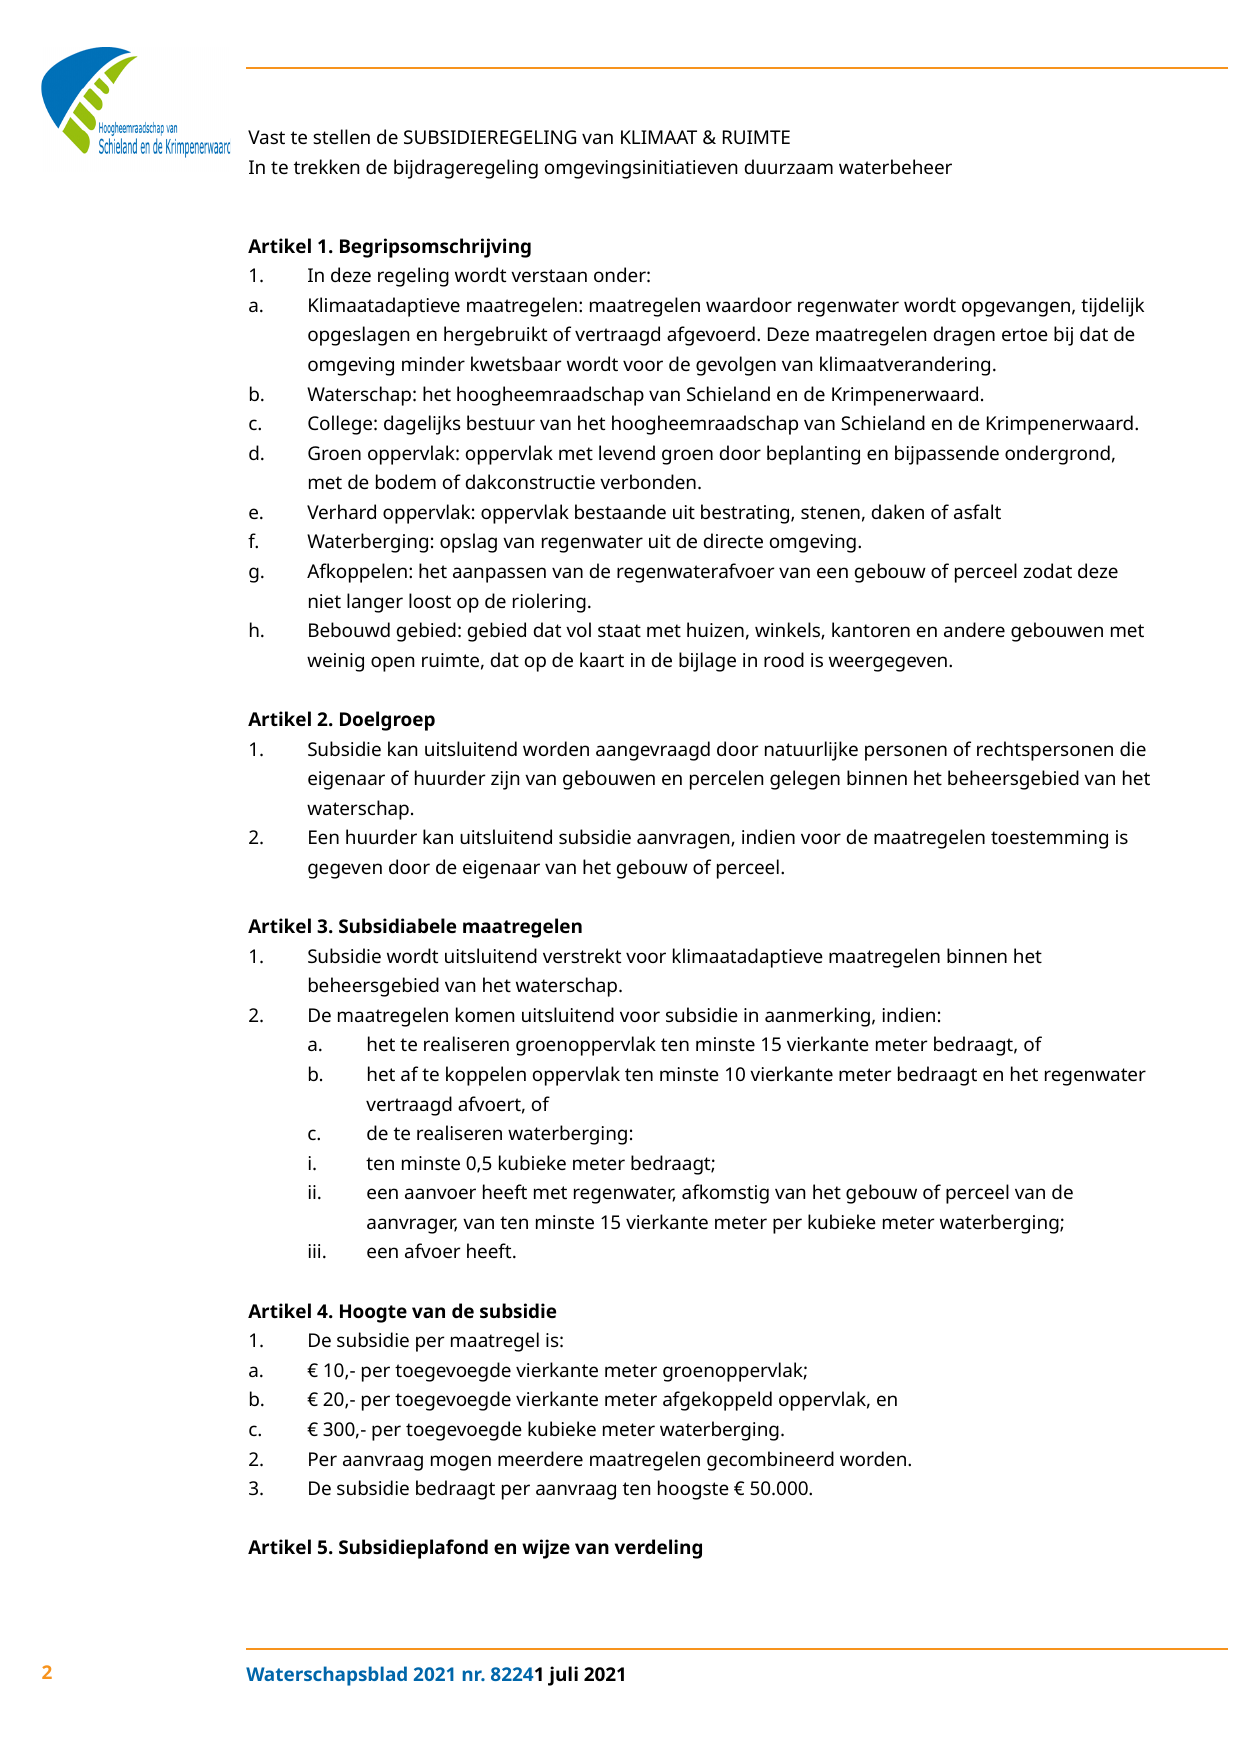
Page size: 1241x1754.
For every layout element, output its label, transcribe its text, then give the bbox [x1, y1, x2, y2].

list Waterberging: opslag van regenwater uit de directe omgeving. [248, 529, 1152, 554]
list ten minste 0,5 kubieke meter bedraagt; [307, 1150, 1152, 1176]
text In te trekken de bijdrageregeling omgevingsinitiatieven duurzaam waterbeheer [248, 154, 1152, 180]
list De subsidie bedraagt per aanvraag ten hoogste € 50.000. [248, 1475, 1152, 1501]
list Bebouwd gebied: gebied dat vol staat met huizen, winkels, kantoren en andere gebouwen met weinig open ruimte, dat op de kaart in de bijlage in rood is weergegeven. [248, 617, 1152, 673]
list Per aanvraag mogen meerdere maatregelen gecombineerd worden. [248, 1446, 1152, 1471]
list € 10,- per toegevoegde vierkante meter groenoppervlak; [248, 1357, 1152, 1383]
list het te realiseren groenoppervlak ten minste 15 vierkante meter bedraagt, of [307, 1032, 1152, 1057]
text Vast te stellen de SUBSIDIEREGELING van KLIMAAT & RUIMTE [248, 124, 1152, 150]
list € 20,- per toegevoegde vierkante meter afgekoppeld oppervlak, en [248, 1387, 1152, 1412]
picture [41, 47, 231, 172]
list € 300,- per toegevoegde kubieke meter waterberging. [248, 1416, 1152, 1442]
text Artikel 5. Subsidieplafond en wijze van verdeling [248, 1534, 1152, 1560]
list Klimaatadaptieve maatregelen: maatregelen waardoor regenwater wordt opgevangen, tijdelijk opgeslagen en hergebruikt of vertraagd afgevoerd. Deze maatregelen dragen ertoe bij dat de omgeving minder kwetsbaar wordt voor de gevolgen van klimaatverandering. [248, 292, 1152, 377]
list De maatregelen komen uitsluitend voor subsidie in aanmerking, indien: [248, 1002, 1152, 1028]
list Verhard oppervlak: oppervlak bestaande uit bestrating, stenen, daken of asfalt [248, 499, 1152, 525]
list Subsidie wordt uitsluitend verstrekt voor klimaatadaptieve maatregelen binnen het beheersgebied van het waterschap. [248, 943, 1152, 998]
text Artikel 3. Subsidiabele maatregelen [248, 913, 1152, 939]
text Artikel 1. Begripsomschrijving [248, 233, 1152, 258]
list een aanvoer heeft met regenwater, afkomstig van het gebouw of perceel van de aanvrager, van ten minste 15 vierkante meter per kubieke meter waterberging; [307, 1179, 1152, 1235]
list Afkoppelen: het aanpassen van de regenwaterafvoer van een gebouw of perceel zodat deze niet langer loost op de riolering. [248, 558, 1152, 613]
list College: dagelijks bestuur van het hoogheemraadschap van Schieland en de Krimpenerwaard. [248, 410, 1152, 436]
text Artikel 2. Doelgroep [248, 706, 1152, 732]
list In deze regeling wordt verstaan onder: [248, 262, 1152, 288]
list Een huurder kan uitsluitend subsidie aanvragen, indien voor de maatregelen toestemming is gegeven door de eigenaar van het gebouw of perceel. [248, 824, 1152, 880]
list een afvoer heeft. [307, 1239, 1152, 1264]
list De subsidie per maatregel is: [248, 1327, 1152, 1353]
list de te realiseren waterberging: [307, 1120, 1152, 1146]
text Artikel 4. Hoogte van de subsidie [248, 1298, 1152, 1323]
list Subsidie kan uitsluitend worden aangevraagd door natuurlijke personen of rechtspersonen die eigenaar of huurder zijn van gebouwen en percelen gelegen binnen het beheersgebied van het waterschap. [248, 736, 1152, 821]
list Groen oppervlak: oppervlak met levend groen door beplanting en bijpassende ondergrond, met de bodem of dakconstructie verbonden. [248, 440, 1152, 495]
list het af te koppelen oppervlak ten minste 10 vierkante meter bedraagt en het regenwater vertraagd afvoert, of [307, 1061, 1152, 1116]
list Waterschap: het hoogheemraadschap van Schieland en de Krimpenerwaard. [248, 381, 1152, 406]
